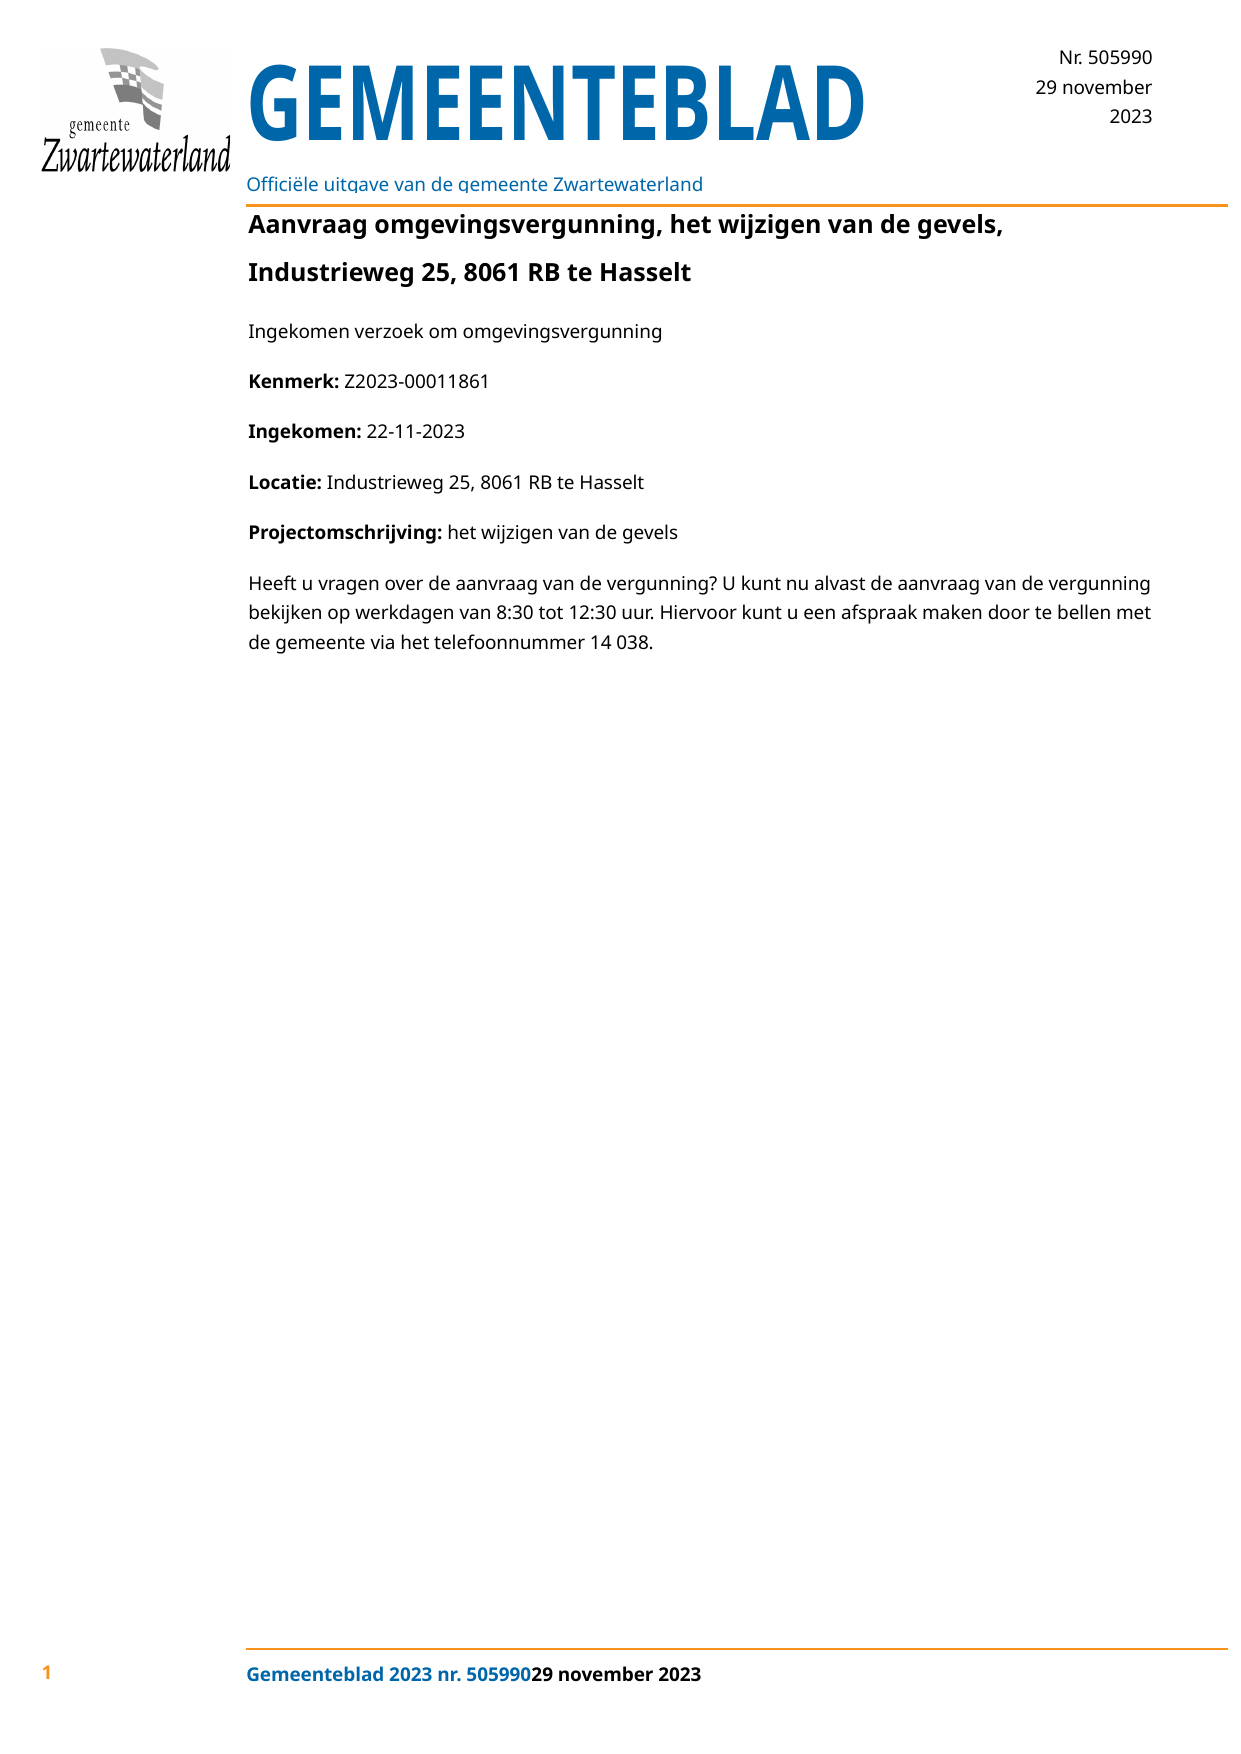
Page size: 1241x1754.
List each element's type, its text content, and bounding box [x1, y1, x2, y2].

text Locatie: Industrieweg 25, 8061 RB te Hasselt [248, 469, 1152, 495]
text Ingekomen verzoek om omgevingsvergunning [248, 318, 1152, 344]
text Aanvraag omgevingsvergunning, het wijzigen van de gevels, Industrieweg 25, 8061 RB te Hasselt [248, 207, 1152, 288]
text Projectomschrijving: het wijzigen van de gevels [248, 519, 1152, 545]
picture [41, 47, 231, 172]
text Kenmerk: Z2023-00011861 [248, 368, 1152, 394]
text Heeft u vragen over de aanvraag van de vergunning? U kunt nu alvast de aanvraag van de vergunning bekijken op werkdagen van 8:30 tot 12:30 uur. Hiervoor kunt u een afspraak maken door te bellen met de gemeente via het telefoonnummer 14 038. [248, 570, 1152, 655]
text Ingekomen: 22-11-2023 [248, 419, 1152, 444]
